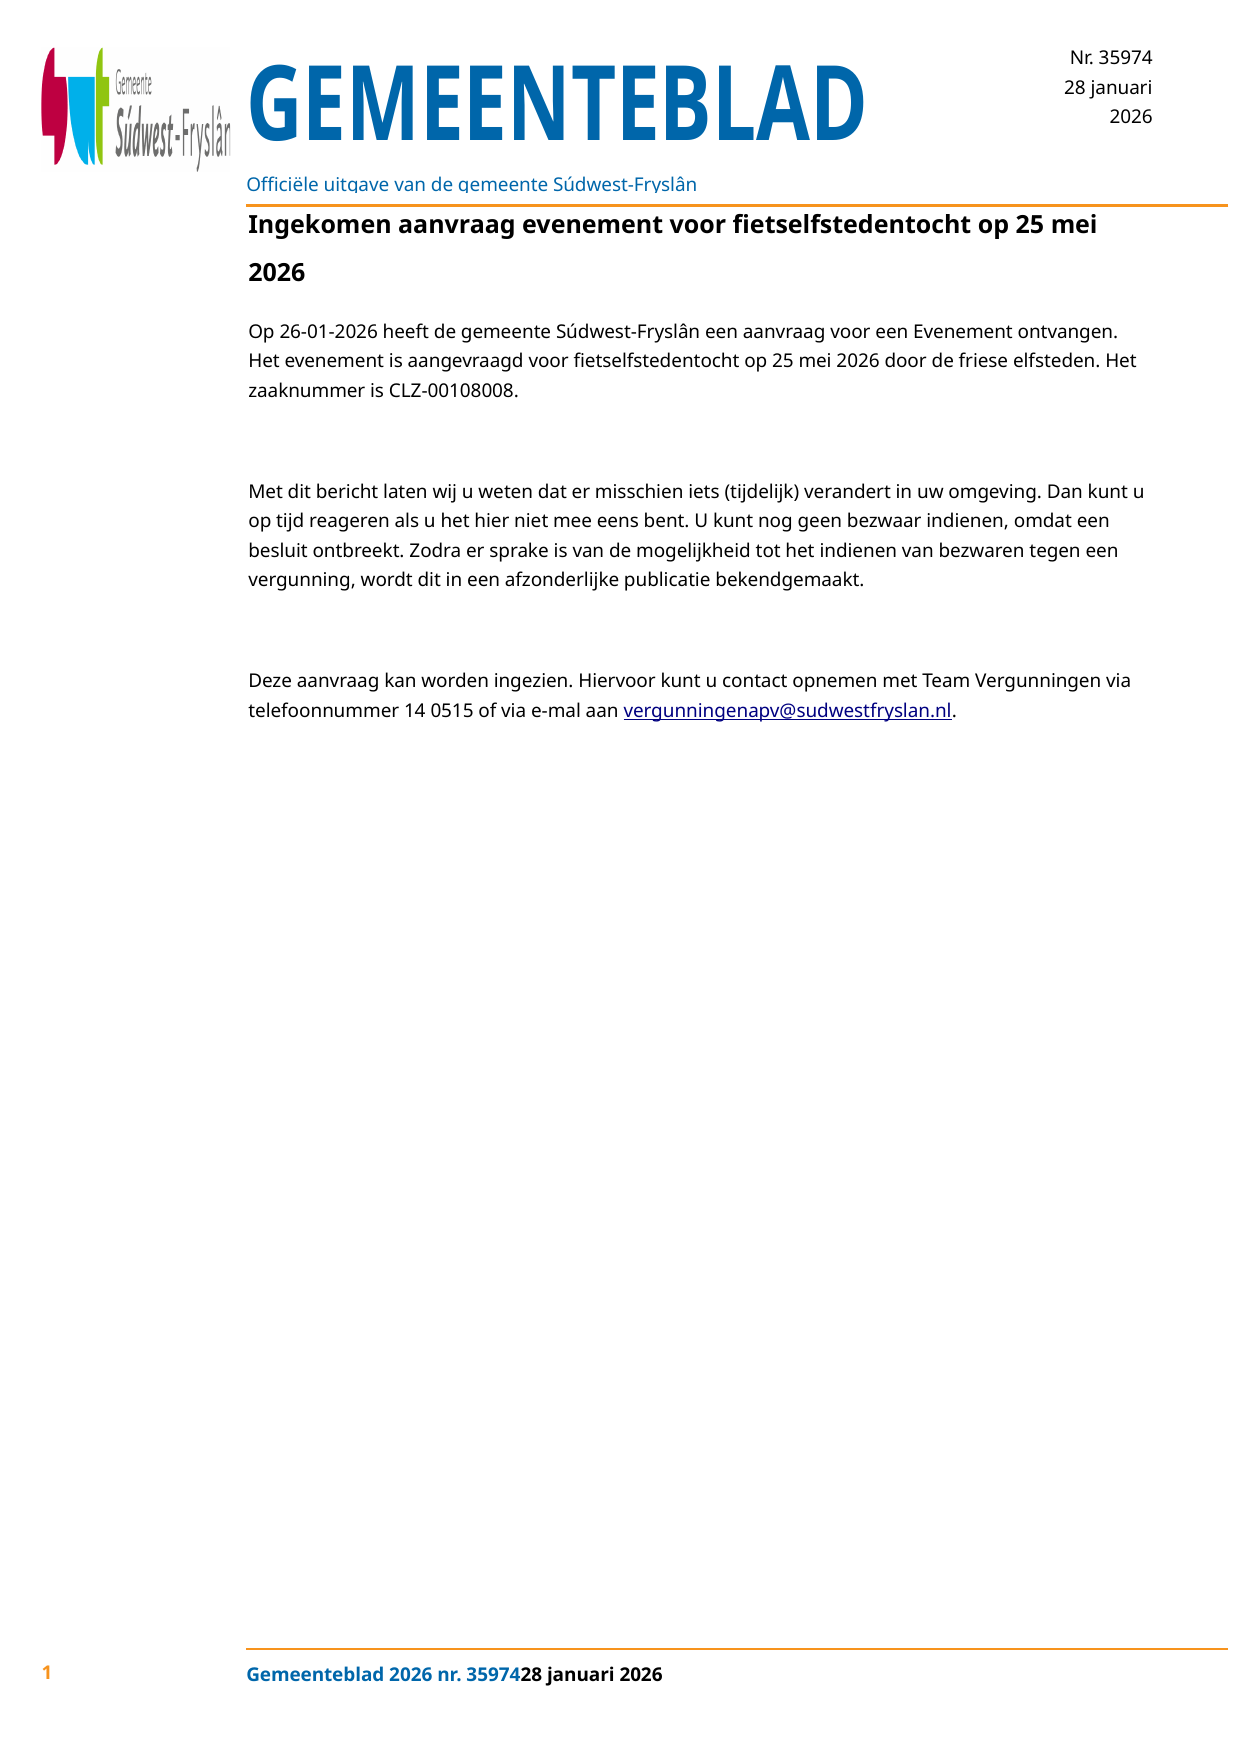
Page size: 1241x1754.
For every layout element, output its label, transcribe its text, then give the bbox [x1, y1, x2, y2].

text Ingekomen aanvraag evenement voor fietselfstedentocht op 25 mei 2026 [248, 207, 1152, 288]
picture [41, 47, 231, 172]
text Met dit bericht laten wij u weten dat er misschien iets (tijdelijk) verandert in uw omgeving. Dan kunt u op tijd reageren als u het hier niet mee eens bent. U kunt nog geen bezwaar indienen, omdat een besluit ontbreekt. Zodra er sprake is van de mogelijkheid tot het indienen van bezwaren tegen een vergunning, wordt dit in een afzonderlijke publicatie bekendgemaakt. [248, 478, 1152, 592]
text Op 26-01-2026 heeft de gemeente Súdwest-Fryslân een aanvraag voor een Evenement ontvangen. Het evenement is aangevraagd voor fietselfstedentocht op 25 mei 2026 door de friese elfsteden. Het zaaknummer is CLZ-00108008. [248, 318, 1152, 403]
text Deze aanvraag kan worden ingezien. Hiervoor kunt u contact opnemen met Team Vergunningen via telefoonnummer 14 0515 of via e-mal aan vergunningenapv@sudwestfryslan.nl. [248, 667, 1152, 723]
